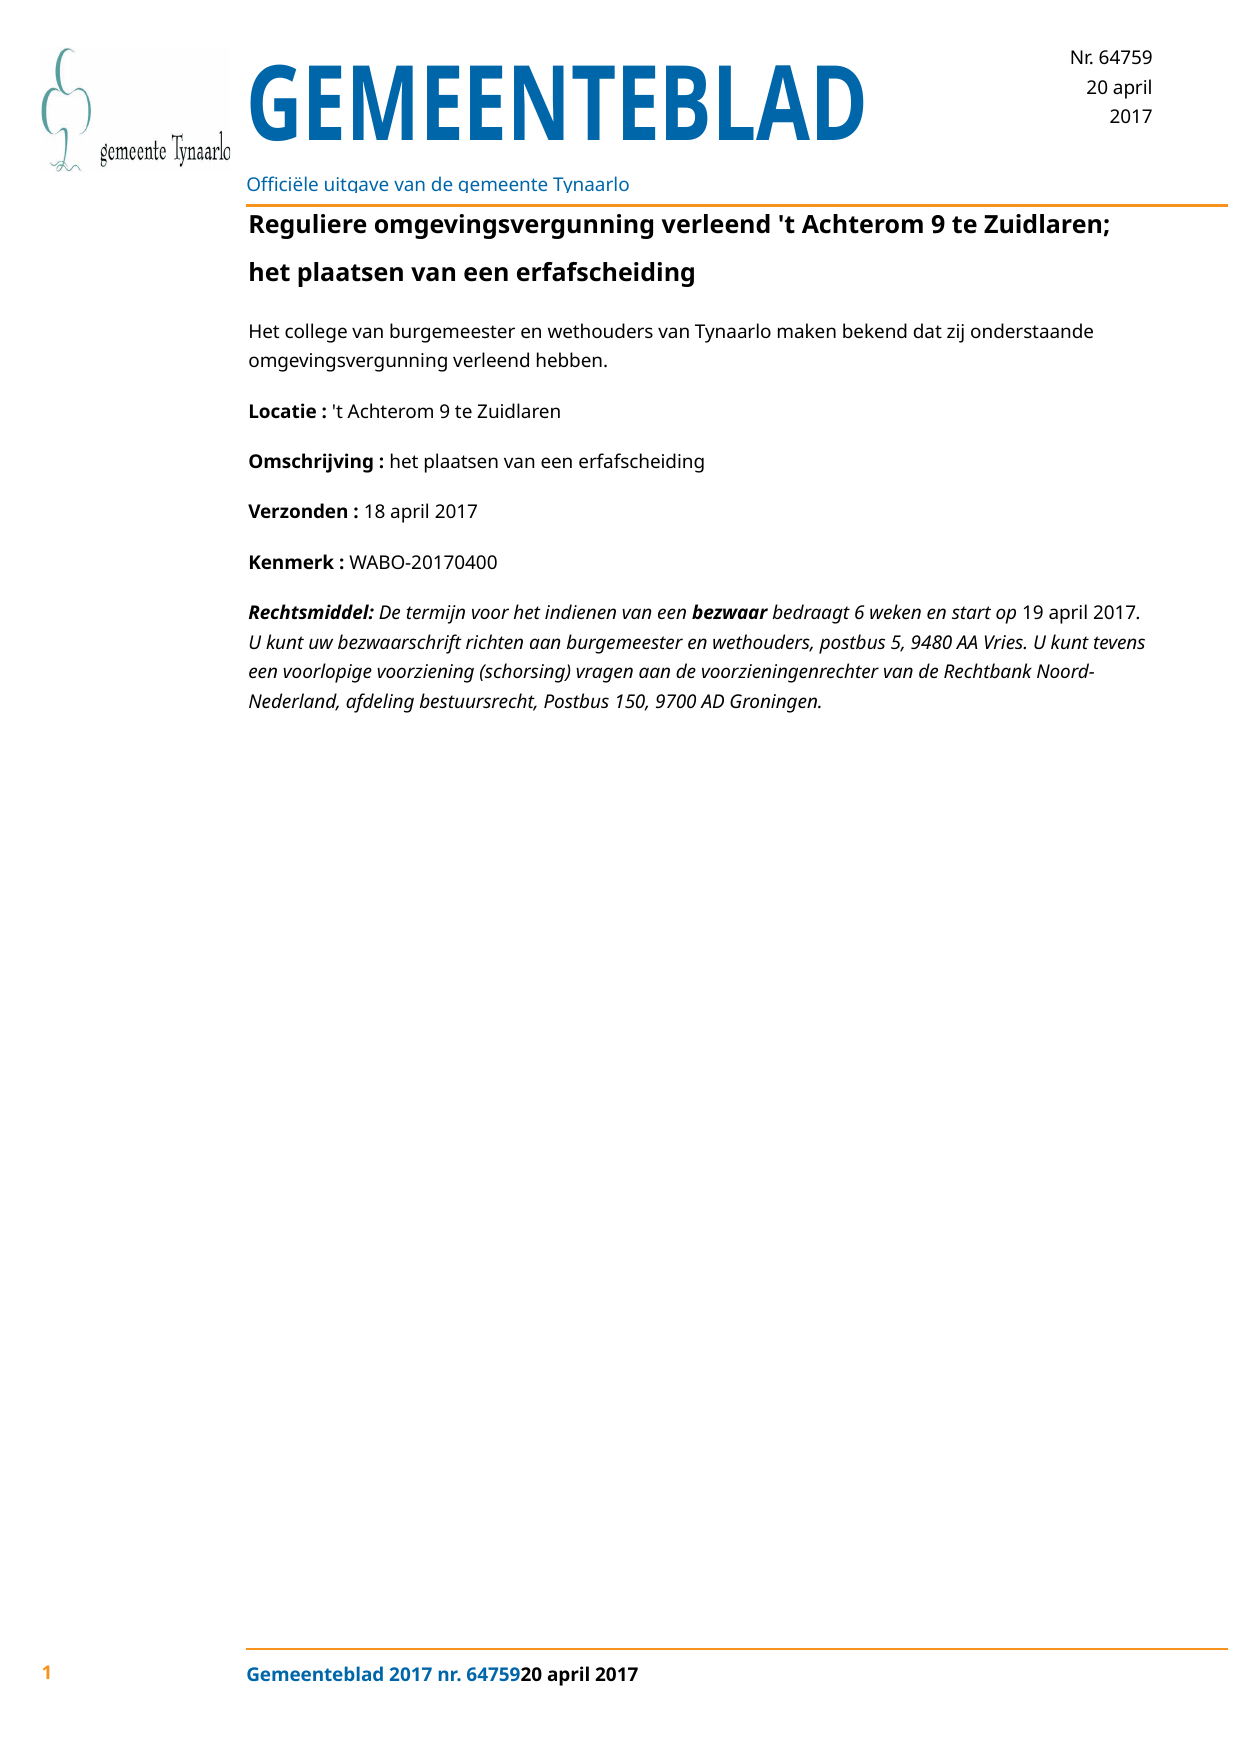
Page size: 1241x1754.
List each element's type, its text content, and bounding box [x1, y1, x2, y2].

text Rechtsmiddel: De termijn voor het indienen van een bezwaar bedraagt 6 weken en start op 19 april 2017. U kunt uw bezwaarschrift richten aan burgemeester en wethouders, postbus 5, 9480 AA Vries. U kunt tevens een voorlopige voorziening (schorsing) vragen aan de voorzieningenrechter van de Rechtbank Noord-Nederland, afdeling bestuursrecht, Postbus 150, 9700 AD Groningen. [248, 599, 1152, 714]
text Omschrijving : het plaatsen van een erfafscheiding [248, 448, 1152, 474]
text Verzonden : 18 april 2017 [248, 499, 1152, 524]
text Kenmerk : WABO-20170400 [248, 549, 1152, 575]
text Locatie : 't Achterom 9 te Zuidlaren [248, 398, 1152, 424]
picture [41, 47, 231, 172]
text Het college van burgemeester en wethouders van Tynaarlo maken bekend dat zij onderstaande omgevingsvergunning verleend hebben. [248, 318, 1152, 373]
text Reguliere omgevingsvergunning verleend 't Achterom 9 te Zuidlaren; het plaatsen van een erfafscheiding [248, 207, 1152, 288]
